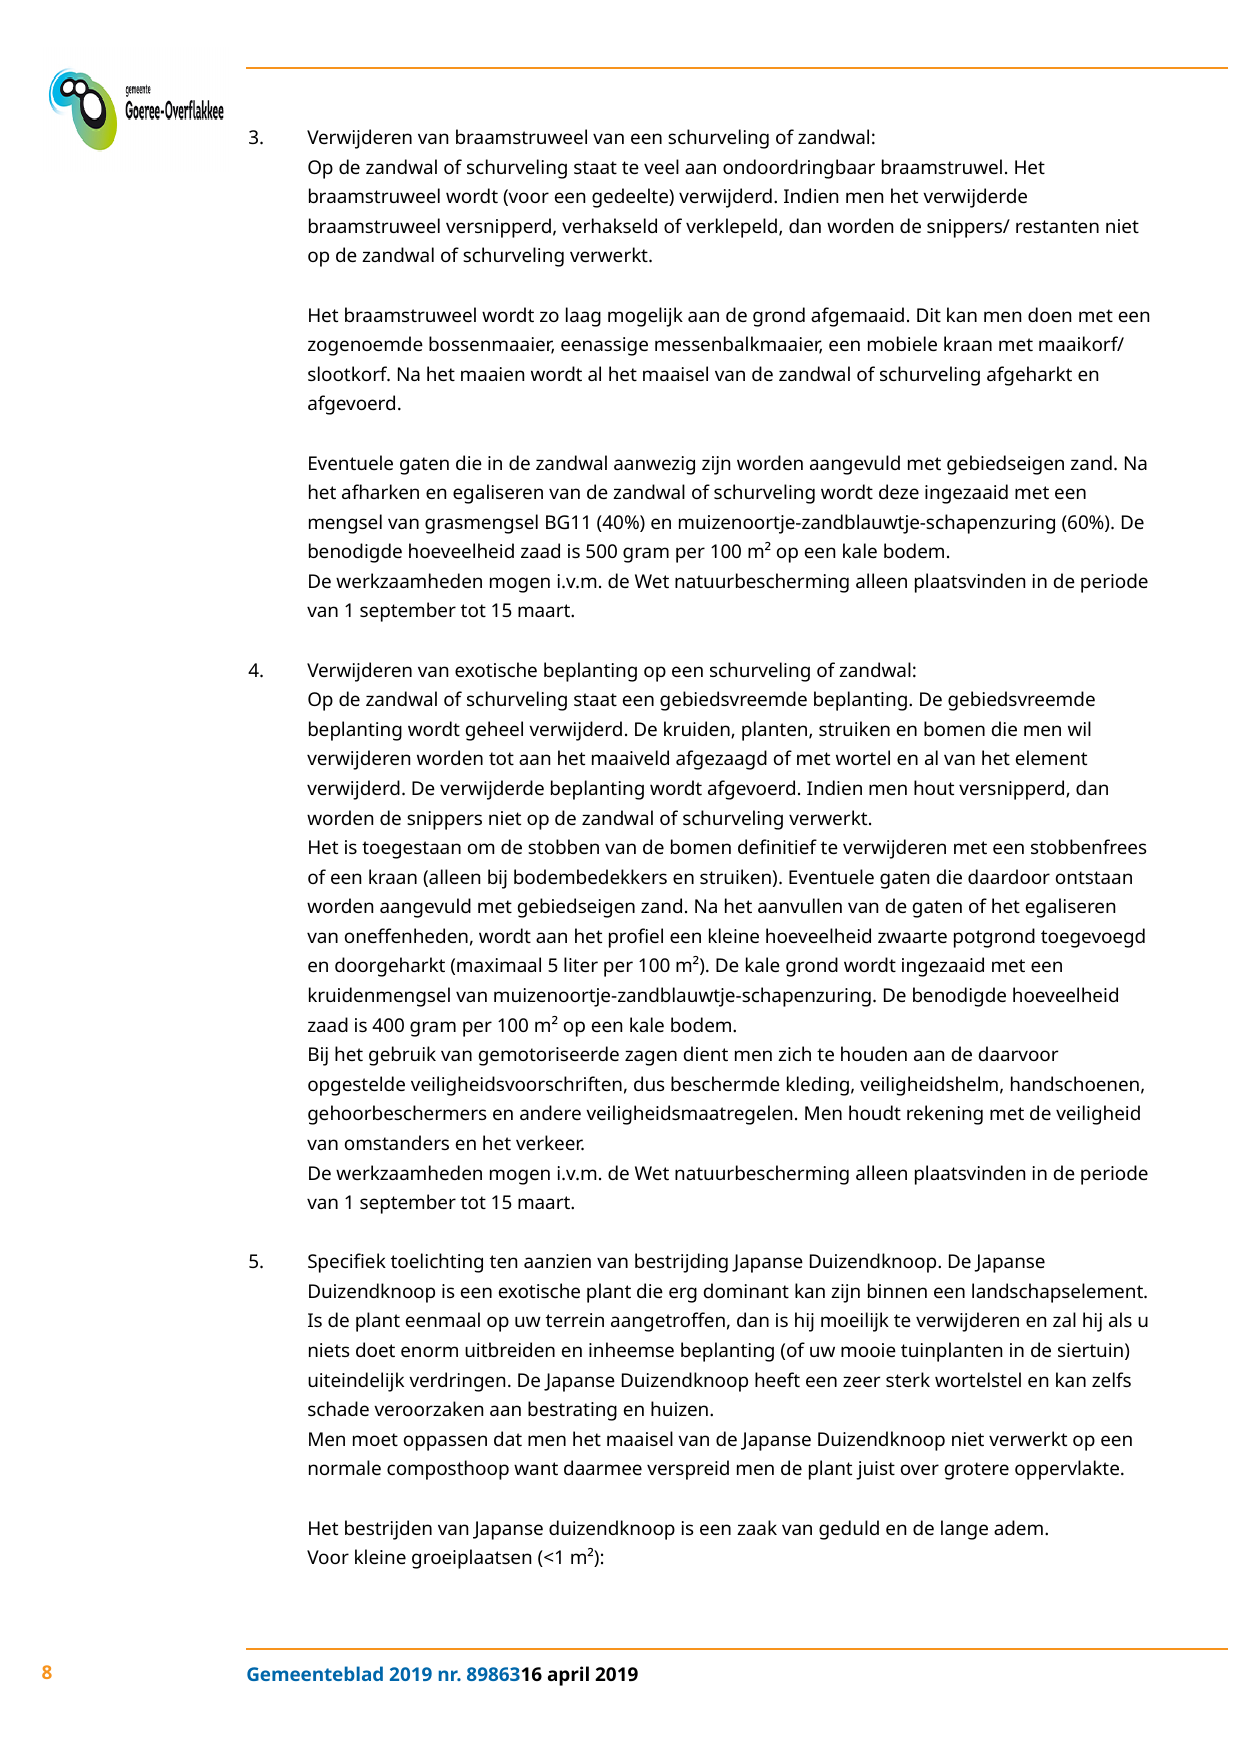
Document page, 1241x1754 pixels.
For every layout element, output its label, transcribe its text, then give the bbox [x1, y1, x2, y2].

list Verwijderen van braamstruweel van een schurveling of zandwal: [248, 124, 1152, 150]
list Specifiek toelichting ten aanzien van bestrijding Japanse Duizendknoop. De Japanse Duizendknoop is een exotische plant die erg dominant kan zijn binnen een landschapselement. Is de plant eenmaal op uw terrein aangetroffen, dan is hij moeilijk te verwijderen en zal hij als u niets doet enorm uitbreiden en inheemse beplanting (of uw mooie tuinplanten in de siertuin) uiteindelijk verdringen. De Japanse Duizendknoop heeft een zeer sterk wortelstel en kan zelfs schade veroorzaken aan bestrating en huizen. [248, 1248, 1152, 1422]
list Op de zandwal of schurveling staat een gebiedsvreemde beplanting. De gebiedsvreemde beplanting wordt geheel verwijderd. De kruiden, planten, struiken en bomen die men wil verwijderen worden tot aan het maaiveld afgezaagd of met wortel en al van het element verwijderd. De verwijderde beplanting wordt afgevoerd. Indien men hout versnipperd, dan worden de snippers niet op de zandwal of schurveling verwerkt. [248, 686, 1152, 831]
list Het braamstruweel wordt zo laag mogelijk aan de grond afgemaaid. Dit kan men doen met een zogenoemde bossenmaaier, eenassige messenbalkmaaier, een mobiele kraan met maaikorf/ slootkorf. Na het maaien wordt al het maaisel van de zandwal of schurveling afgeharkt en afgevoerd. [248, 302, 1152, 416]
list Verwijderen van exotische beplanting op een schurveling of zandwal: [248, 657, 1152, 683]
list De werkzaamheden mogen i.v.m. de Wet natuurbescherming alleen plaatsvinden in de periode van 1 september tot 15 maart. [248, 1160, 1152, 1215]
list Voor kleine groeiplaatsen (<1 m²): [248, 1544, 1152, 1570]
list De werkzaamheden mogen i.v.m. de Wet natuurbescherming alleen plaatsvinden in de periode van 1 september tot 15 maart. [248, 568, 1152, 623]
list Men moet oppassen dat men het maaisel van de Japanse Duizendknoop niet verwerkt op een normale composthoop want daarmee verspreid men de plant juist over grotere oppervlakte. [248, 1426, 1152, 1481]
list Het is toegestaan om de stobben van de bomen definitief te verwijderen met een stobbenfrees of een kraan (alleen bij bodembedekkers en struiken). Eventuele gaten die daardoor ontstaan worden aangevuld met gebiedseigen zand. Na het aanvullen van de gaten of het egaliseren van oneffenheden, wordt aan het profiel een kleine hoeveelheid zwaarte potgrond toegevoegd en doorgeharkt (maximaal 5 liter per 100 m²). De kale grond wordt ingezaaid met een kruidenmengsel van muizenoortje-zandblauwtje-schapenzuring. De benodigde hoeveelheid zaad is 400 gram per 100 m² op een kale bodem. [248, 834, 1152, 1038]
list Bij het gebruik van gemotoriseerde zagen dient men zich te houden aan de daarvoor opgestelde veiligheidsvoorschriften, dus beschermde kleding, veiligheidshelm, handschoenen, gehoorbeschermers en andere veiligheidsmaatregelen. Men houdt rekening met de veiligheid van omstanders en het verkeer. [248, 1041, 1152, 1156]
list Het bestrijden van Japanse duizendknoop is een zaak van geduld en de lange adem. [248, 1515, 1152, 1541]
picture [41, 47, 231, 172]
list Eventuele gaten die in de zandwal aanwezig zijn worden aangevuld met gebiedseigen zand. Na het afharken en egaliseren van de zandwal of schurveling wordt deze ingezaaid met een mengsel van grasmengsel BG11 (40%) en muizenoortje-zandblauwtje-schapenzuring (60%). De benodigde hoeveelheid zaad is 500 gram per 100 m² op een kale bodem. [248, 450, 1152, 564]
list Op de zandwal of schurveling staat te veel aan ondoordringbaar braamstruwel. Het braamstruweel wordt (voor een gedeelte) verwijderd. Indien men het verwijderde braamstruweel versnipperd, verhakseld of verklepeld, dan worden de snippers/ restanten niet op de zandwal of schurveling verwerkt. [248, 154, 1152, 268]
